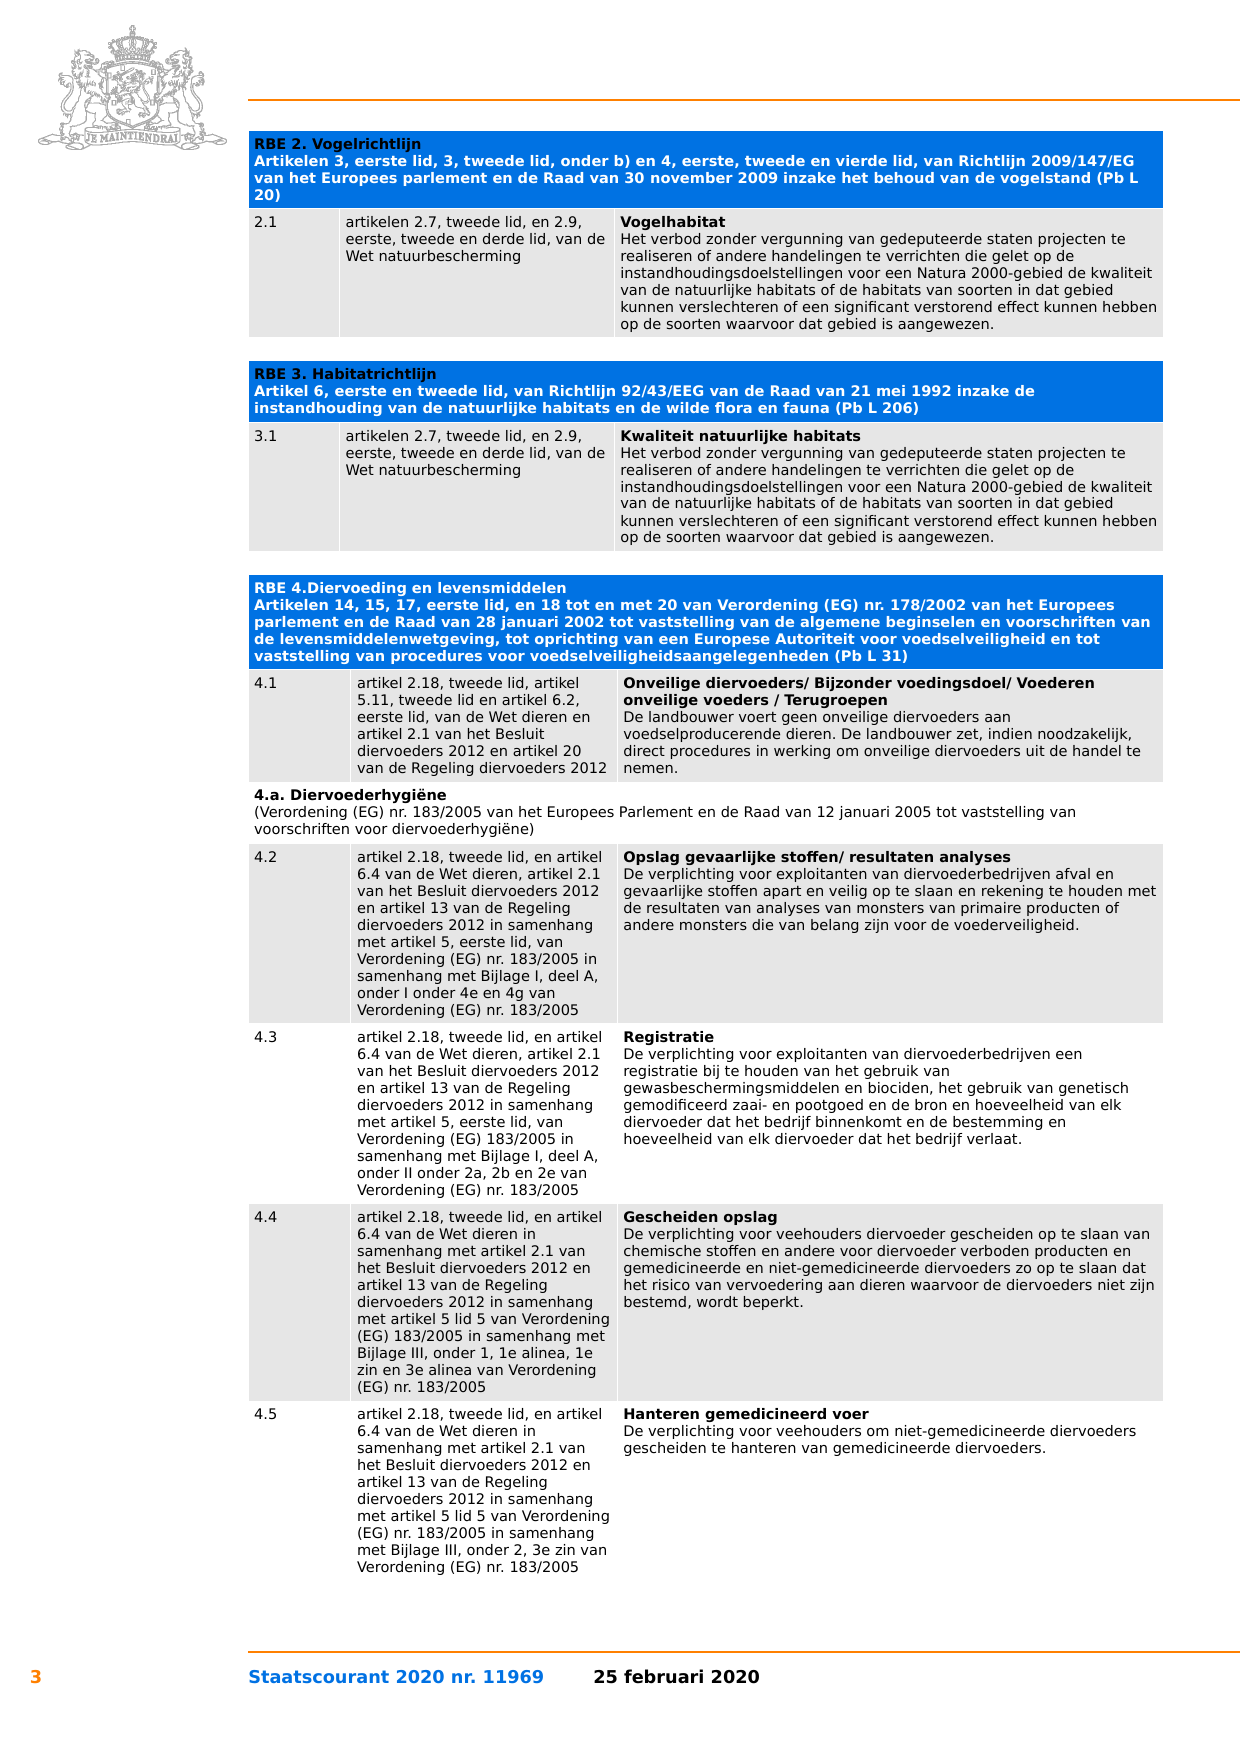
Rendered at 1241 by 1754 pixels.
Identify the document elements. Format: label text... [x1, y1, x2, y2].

table_cell Vogelhabitat Het verbod zonder vergunning van gedeputeerde staten projecten te realiseren of andere handelingen te verrichten die gelet op de instandhoudingsdoelstellingen voor een Natura 2000-gebied de kwaliteit van de natuurlijke habitats of de habitats van soorten in dat gebied kunnen verslechteren of een significant verstorend effect kunnen hebben op de soorten waarvoor dat gebied is aangewezen. [615, 209, 1163, 337]
table_cell 4.5 [249, 1402, 350, 1581]
table_cell 4.a. Diervoederhygiëne (Verordening (EG) nr. 183/2005 van het Europees Parlement en de Raad van 12 januari 2005 tot vaststelling van voorschriften voor diervoederhygiëne) [249, 783, 1163, 843]
picture [38, 25, 227, 150]
table_cell artikel 2.18, tweede lid, en artikel 6.4 van de Wet dieren in samenhang met artikel 2.1 van het Besluit diervoeders 2012 en artikel 13 van de Regeling diervoeders 2012 in samenhang met artikel 5 lid 5 van Verordening (EG) nr. 183/2005 in samenhang met Bijlage III, onder 2, 3e zin van Verordening (EG) nr. 183/2005 [351, 1402, 617, 1581]
table_header RBE 4.Diervoeding en levensmiddelen Artikelen 14, 15, 17, eerste lid, en 18 tot en met 20 van Verordening (EG) nr. 178/2002 van het Europees parlement en de Raad van 28 januari 2002 tot vaststelling van de algemene beginselen en voorschriften van de levensmiddelenwetgeving, tot oprichting van een Europese Autoriteit voor voedselveiligheid en tot vaststelling van procedures voor voedselveiligheidsaangelegenheden (Pb L 31) [249, 575, 1163, 669]
table_cell artikel 2.18, tweede lid, en artikel 6.4 van de Wet dieren, artikel 2.1 van het Besluit diervoeders 2012 en artikel 13 van de Regeling diervoeders 2012 in samenhang met artikel 5, eerste lid, van Verordening (EG) nr. 183/2005 in samenhang met Bijlage I, deel A, onder I onder 4e en 4g van Verordening (EG) nr. 183/2005 [351, 844, 617, 1023]
table_cell artikel 2.18, tweede lid, en artikel 6.4 van de Wet dieren, artikel 2.1 van het Besluit diervoeders 2012 en artikel 13 van de Regeling diervoeders 2012 in samenhang met artikel 5, eerste lid, van Verordening (EG) 183/2005 in samenhang met Bijlage I, deel A, onder II onder 2a, 2b en 2e van Verordening (EG) nr. 183/2005 [351, 1024, 617, 1203]
table_header RBE 3. Habitatrichtlijn Artikel 6, eerste en tweede lid, van Richtlijn 92/43/EEG van de Raad van 21 mei 1992 inzake de instandhouding van de natuurlijke habitats en de wilde flora en fauna (Pb L 206) [249, 361, 1163, 422]
table_header RBE 2. Vogelrichtlijn Artikelen 3, eerste lid, 3, tweede lid, onder b) en 4, eerste, tweede en vierde lid, van Richtlijn 2009/147/EG van het Europees parlement en de Raad van 30 november 2009 inzake het behoud van de vogelstand (Pb L 20) [249, 131, 1163, 208]
table_cell 4.3 [249, 1024, 350, 1203]
table_cell 4.4 [249, 1204, 350, 1401]
table_cell Kwaliteit natuurlijke habitats Het verbod zonder vergunning van gedeputeerde staten projecten te realiseren of andere handelingen te verrichten die gelet op de instandhoudingsdoelstellingen voor een Natura 2000-gebied de kwaliteit van de natuurlijke habitats of de habitats van soorten in dat gebied kunnen verslechteren of een significant verstorend effect kunnen hebben op de soorten waarvoor dat gebied is aangewezen. [615, 423, 1163, 551]
table_cell 4.1 [249, 670, 350, 782]
table_cell 2.1 [249, 209, 339, 337]
table_cell Gescheiden opslag De verplichting voor veehouders diervoeder gescheiden op te slaan van chemische stoffen en andere voor diervoeder verboden producten en gemedicineerde en niet-gemedicineerde diervoeders zo op te slaan dat het risico van vervoedering aan dieren waarvoor de diervoeders niet zijn bestemd, wordt beperkt. [618, 1204, 1163, 1401]
table_cell Hanteren gemedicineerd voer De verplichting voor veehouders om niet-gemedicineerde diervoeders gescheiden te hanteren van gemedicineerde diervoeders. [618, 1402, 1163, 1581]
table_cell artikel 2.18, tweede lid, artikel 5.11, tweede lid en artikel 6.2, eerste lid, van de Wet dieren en artikel 2.1 van het Besluit diervoeders 2012 en artikel 20 van de Regeling diervoeders 2012 [351, 670, 617, 782]
table_cell 4.2 [249, 844, 350, 1023]
table_cell 3.1 [249, 423, 339, 551]
table_cell artikelen 2.7, tweede lid, en 2.9, eerste, tweede en derde lid, van de Wet natuurbescherming [340, 209, 614, 337]
table_cell Registratie De verplichting voor exploitanten van diervoederbedrijven een registratie bij te houden van het gebruik van gewasbeschermingsmiddelen en biociden, het gebruik van genetisch gemodificeerd zaai- en pootgoed en de bron en hoeveelheid van elk diervoeder dat het bedrijf binnenkomt en de bestemming en hoeveelheid van elk diervoeder dat het bedrijf verlaat. [618, 1024, 1163, 1203]
table_cell artikelen 2.7, tweede lid, en 2.9, eerste, tweede en derde lid, van de Wet natuurbescherming [340, 423, 614, 551]
table_cell Onveilige diervoeders/ Bijzonder voedingsdoel/ Voederen onveilige voeders / Terugroepen De landbouwer voert geen onveilige diervoeders aan voedselproducerende dieren. De landbouwer zet, indien noodzakelijk, direct procedures in werking om onveilige diervoeders uit de handel te nemen. [618, 670, 1163, 782]
table_cell Opslag gevaarlijke stoffen/ resultaten analyses De verplichting voor exploitanten van diervoederbedrijven afval en gevaarlijke stoffen apart en veilig op te slaan en rekening te houden met de resultaten van analyses van monsters van primaire producten of andere monsters die van belang zijn voor de voederveiligheid. [618, 844, 1163, 1023]
table_cell artikel 2.18, tweede lid, en artikel 6.4 van de Wet dieren in samenhang met artikel 2.1 van het Besluit diervoeders 2012 en artikel 13 van de Regeling diervoeders 2012 in samenhang met artikel 5 lid 5 van Verordening (EG) 183/2005 in samenhang met Bijlage III, onder 1, 1e alinea, 1e zin en 3e alinea van Verordening (EG) nr. 183/2005 [351, 1204, 617, 1401]
